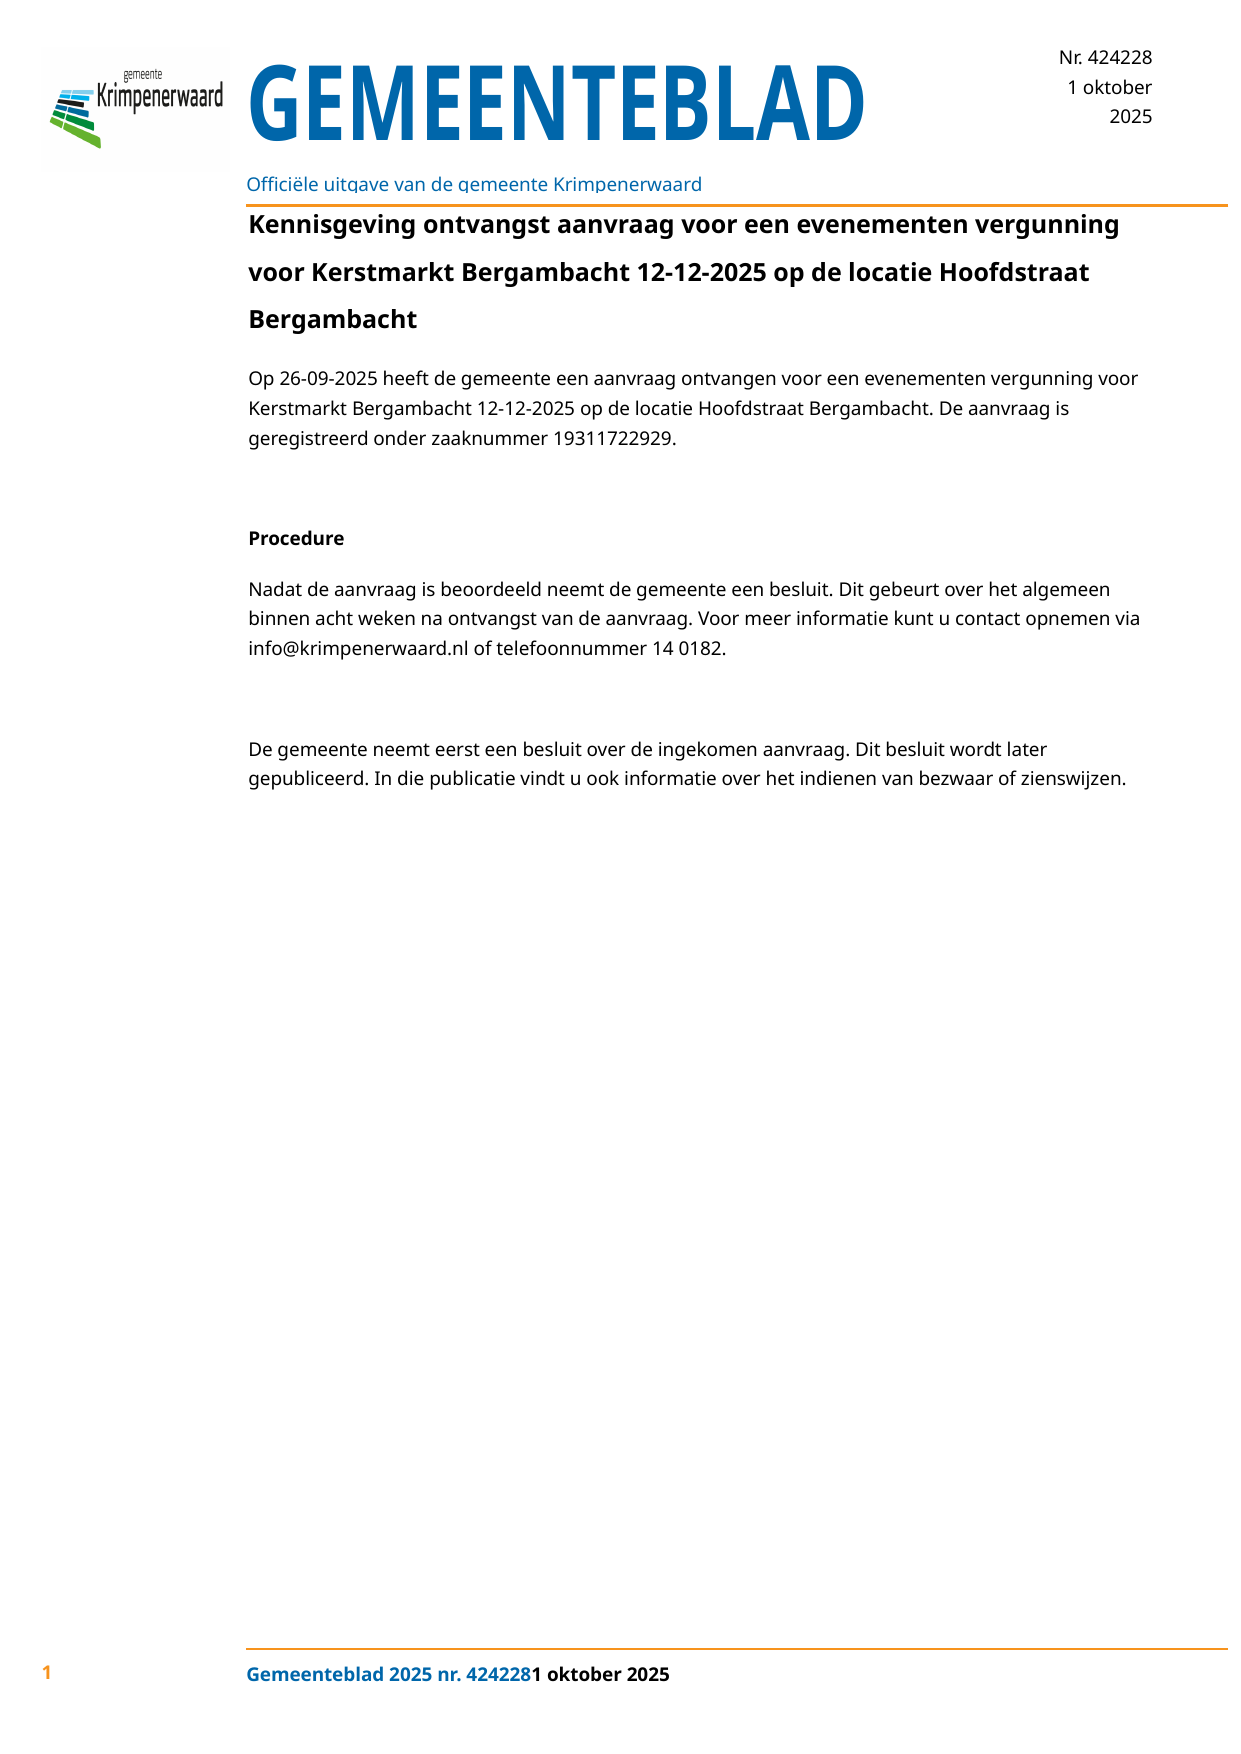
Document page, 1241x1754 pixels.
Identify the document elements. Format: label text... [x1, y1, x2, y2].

picture [41, 47, 231, 172]
text Kennisgeving ontvangst aanvraag voor een evenementen vergunning voor Kerstmarkt Bergambacht 12-12-2025 op de locatie Hoofdstraat Bergambacht [248, 207, 1152, 336]
text De gemeente neemt eerst een besluit over de ingekomen aanvraag. Dit besluit wordt later gepubliceerd. In die publicatie vindt u ook informatie over het indienen van bezwaar of zienswijzen. [248, 736, 1152, 791]
text Procedure [248, 526, 1152, 551]
text Op 26-09-2025 heeft de gemeente een aanvraag ontvangen voor een evenementen vergunning voor Kerstmarkt Bergambacht 12-12-2025 op de locatie Hoofdstraat Bergambacht. De aanvraag is geregistreerd onder zaaknummer 19311722929. [248, 366, 1152, 450]
text Nadat de aanvraag is beoordeeld neemt de gemeente een besluit. Dit gebeurt over het algemeen binnen acht weken na ontvangst van de aanvraag. Voor meer informatie kunt u contact opnemen via info@krimpenerwaard.nl of telefoonnummer 14 0182. [248, 576, 1152, 661]
